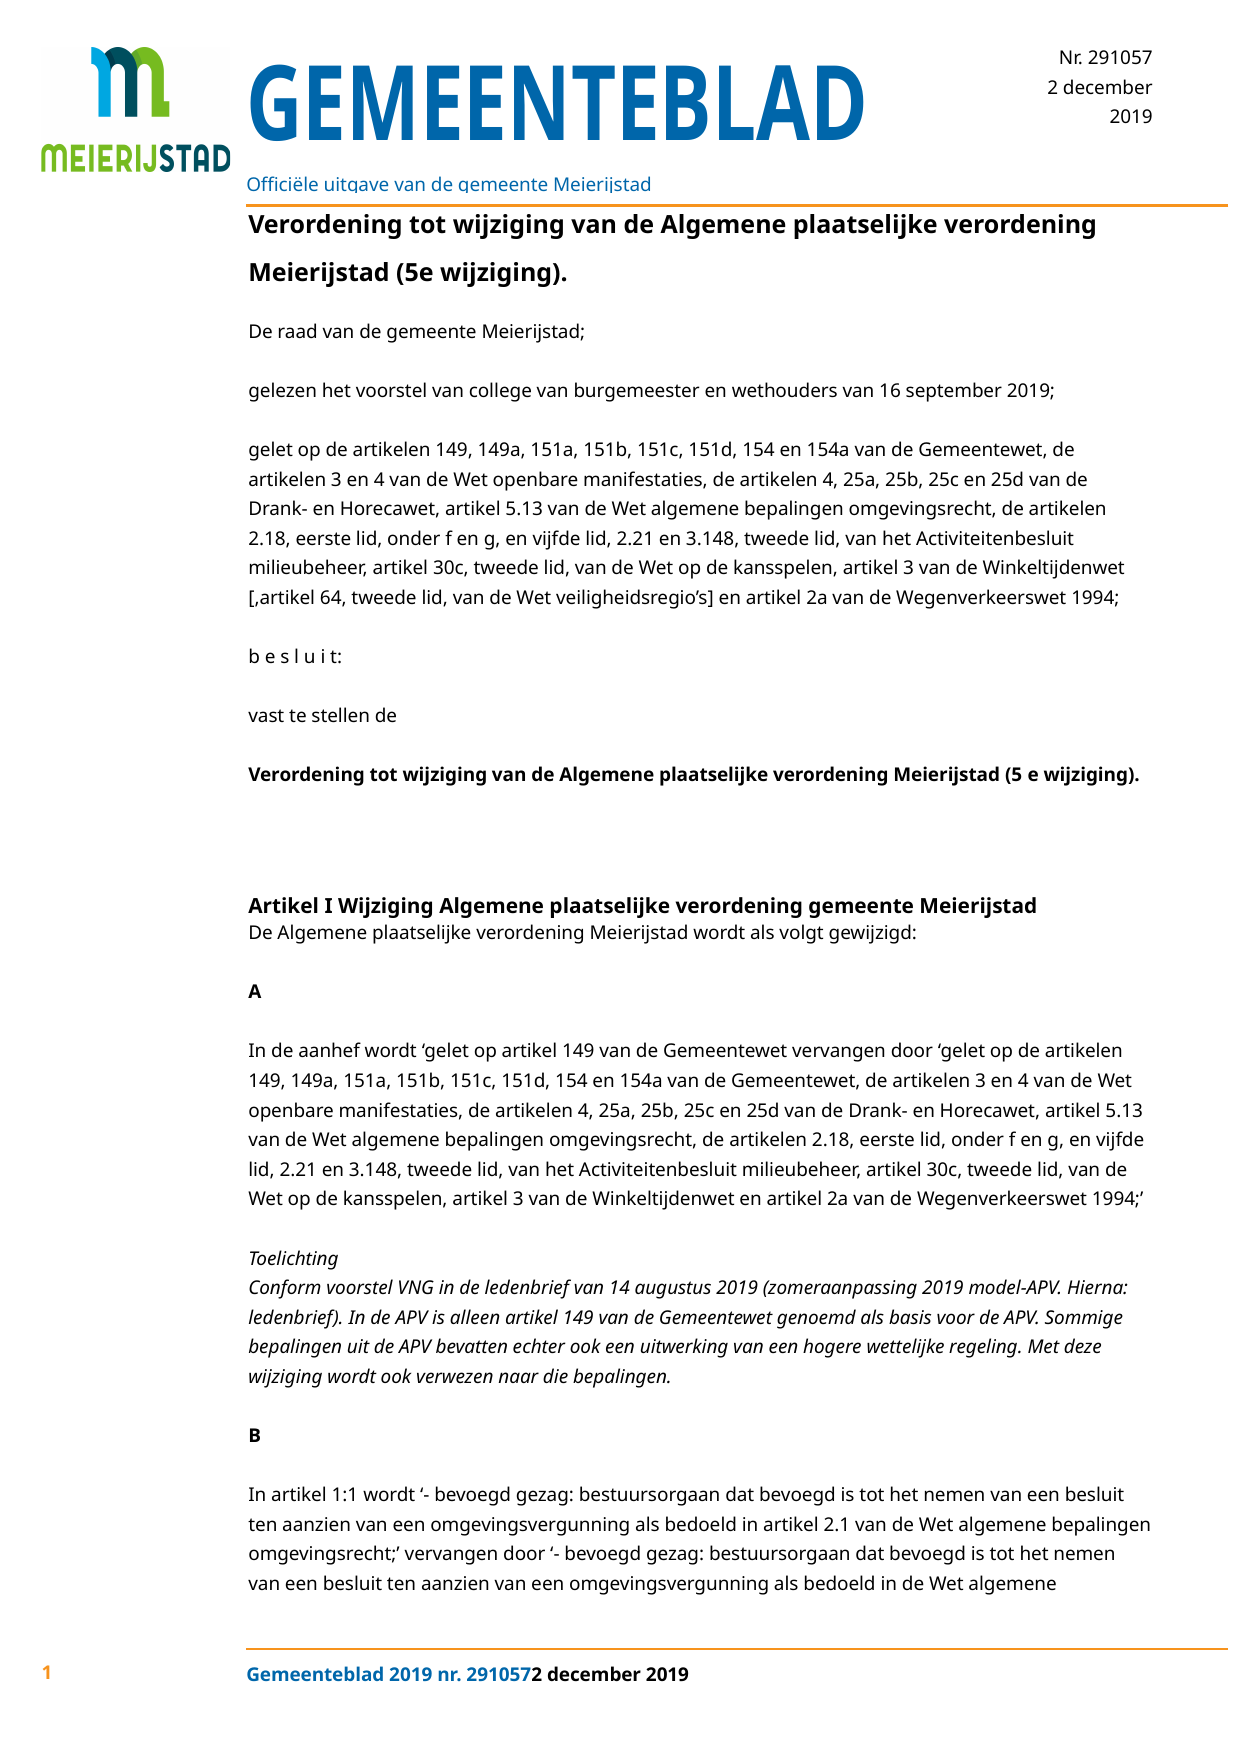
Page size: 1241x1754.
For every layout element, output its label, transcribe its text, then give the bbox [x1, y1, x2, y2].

text A [248, 978, 1152, 1004]
text Verordening tot wijziging van de Algemene plaatselijke verordening Meierijstad (5e wijziging). [248, 207, 1152, 288]
text Toelichting [248, 1245, 1152, 1271]
text De Algemene plaatselijke verordening Meierijstad wordt als volgt gewijzigd: [248, 919, 1152, 945]
text gelezen het voorstel van college van burgemeester en wethouders van 16 september 2019; [248, 377, 1152, 403]
text In artikel 1:1 wordt ‘- bevoegd gezag: bestuursorgaan dat bevoegd is tot het nemen van een besluit ten aanzien van een omgevingsvergunning als bedoeld in artikel 2.1 van de Wet algemene bepalingen omgevingsrecht;’ vervangen door ‘- bevoegd gezag: bestuursorgaan dat bevoegd is tot het nemen van een besluit ten aanzien van een omgevingsvergunning als bedoeld in de Wet algemene [248, 1481, 1152, 1596]
text Artikel I Wijziging Algemene plaatselijke verordening gemeente Meierijstad [248, 891, 1152, 919]
text B [248, 1422, 1152, 1448]
text Conform voorstel VNG in de ledenbrief van 14 augustus 2019 (zomeraanpassing 2019 model-APV. Hierna: ledenbrief). In de APV is alleen artikel 149 van de Gemeentewet genoemd als basis voor de APV. Sommige bepalingen uit de APV bevatten echter ook een uitwerking van een hogere wettelijke regeling. Met deze wijziging wordt ook verwezen naar die bepalingen. [248, 1274, 1152, 1389]
text De raad van de gemeente Meierijstad; [248, 318, 1152, 344]
text gelet op de artikelen 149, 149a, 151a, 151b, 151c, 151d, 154 en 154a van de Gemeentewet, de artikelen 3 en 4 van de Wet openbare manifestaties, de artikelen 4, 25a, 25b, 25c en 25d van de Drank- en Horecawet, artikel 5.13 van de Wet algemene bepalingen omgevingsrecht, de artikelen 2.18, eerste lid, onder f en g, en vijfde lid, 2.21 en 3.148, tweede lid, van het Activiteitenbesluit milieubeheer, artikel 30c, tweede lid, van de Wet op de kansspelen, artikel 3 van de Winkeltijdenwet [,artikel 64, tweede lid, van de Wet veiligheidsregio’s] en artikel 2a van de Wegenverkeerswet 1994; [248, 436, 1152, 610]
text vast te stellen de [248, 702, 1152, 728]
text In de aanhef wordt ‘gelet op artikel 149 van de Gemeentewet vervangen door ‘gelet op de artikelen 149, 149a, 151a, 151b, 151c, 151d, 154 en 154a van de Gemeentewet, de artikelen 3 en 4 van de Wet openbare manifestaties, de artikelen 4, 25a, 25b, 25c en 25d van de Drank- en Horecawet, artikel 5.13 van de Wet algemene bepalingen omgevingsrecht, de artikelen 2.18, eerste lid, onder f en g, en vijfde lid, 2.21 en 3.148, tweede lid, van het Activiteitenbesluit milieubeheer, artikel 30c, tweede lid, van de Wet op de kansspelen, artikel 3 van de Winkeltijdenwet en artikel 2a van de Wegenverkeerswet 1994;’ [248, 1038, 1152, 1211]
text b e s l u i t: [248, 643, 1152, 669]
picture [41, 47, 231, 172]
text Verordening tot wijziging van de Algemene plaatselijke verordening Meierijstad (5 e wijziging). [248, 762, 1152, 787]
